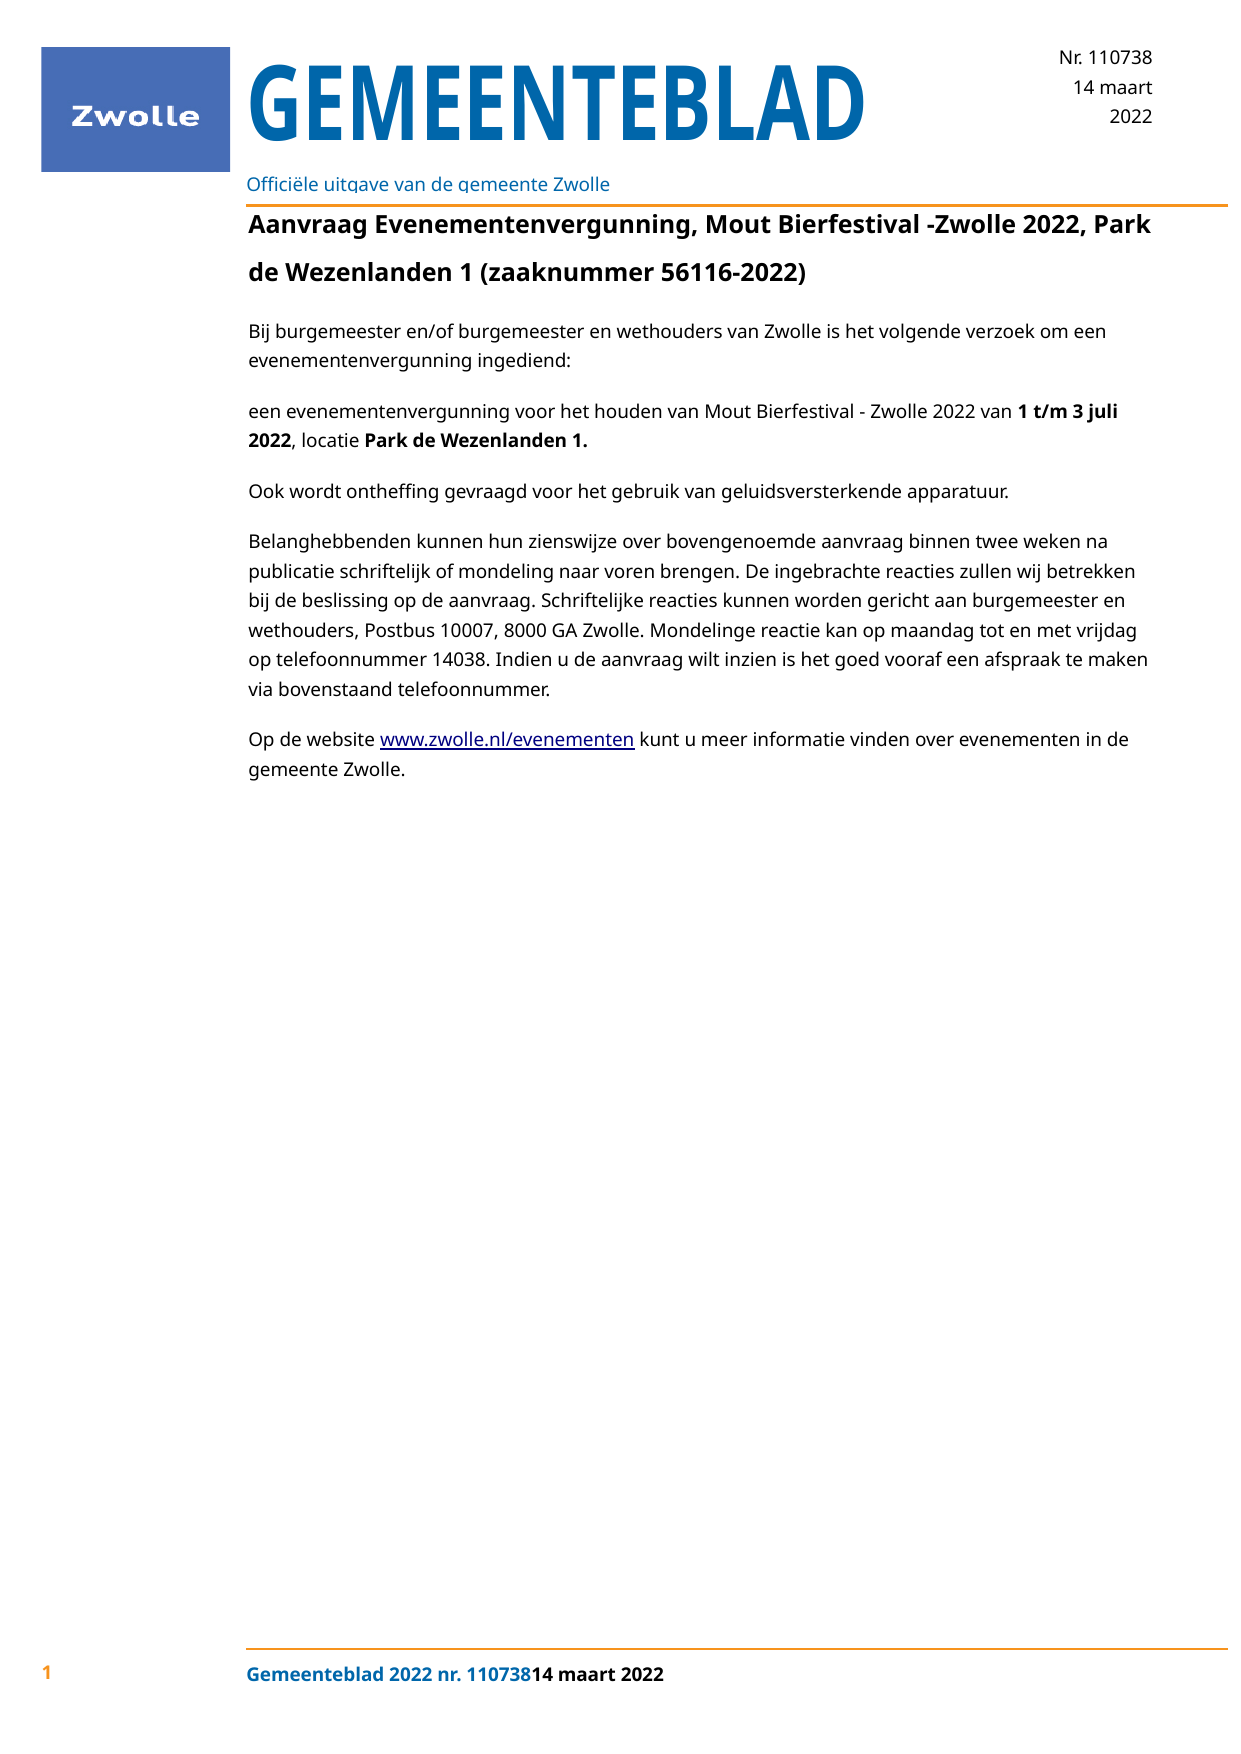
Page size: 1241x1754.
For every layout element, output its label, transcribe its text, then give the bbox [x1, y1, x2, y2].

text een evenementenvergunning voor het houden van Mout Bierfestival - Zwolle 2022 van 1 t/m 3 juli 2022, locatie Park de Wezenlanden 1. [248, 398, 1152, 453]
text Op de website www.zwolle.nl/evenementen kunt u meer informatie vinden over evenementen in de gemeente Zwolle. [248, 727, 1152, 782]
text Belanghebbenden kunnen hun zienswijze over bovengenoemde aanvraag binnen twee weken na publicatie schriftelijk of mondeling naar voren brengen. De ingebrachte reacties zullen wij betrekken bij de beslissing op de aanvraag. Schriftelijke reacties kunnen worden gericht aan burgemeester en wethouders, Postbus 10007, 8000 GA Zwolle. Mondelinge reactie kan op maandag tot en met vrijdag op telefoonnummer 14038. Indien u de aanvraag wilt inzien is het goed vooraf een afspraak te maken via bovenstaand telefoonnummer. [248, 528, 1152, 702]
text Bij burgemeester en/of burgemeester en wethouders van Zwolle is het volgende verzoek om een evenementenvergunning ingediend: [248, 318, 1152, 373]
text Aanvraag Evenementenvergunning, Mout Bierfestival -Zwolle 2022, Park de Wezenlanden 1 (zaaknummer 56116-2022) [248, 207, 1152, 288]
picture [41, 47, 231, 172]
text Ook wordt ontheffing gevraagd voor het gebruik van geluidsversterkende apparatuur. [248, 478, 1152, 504]
